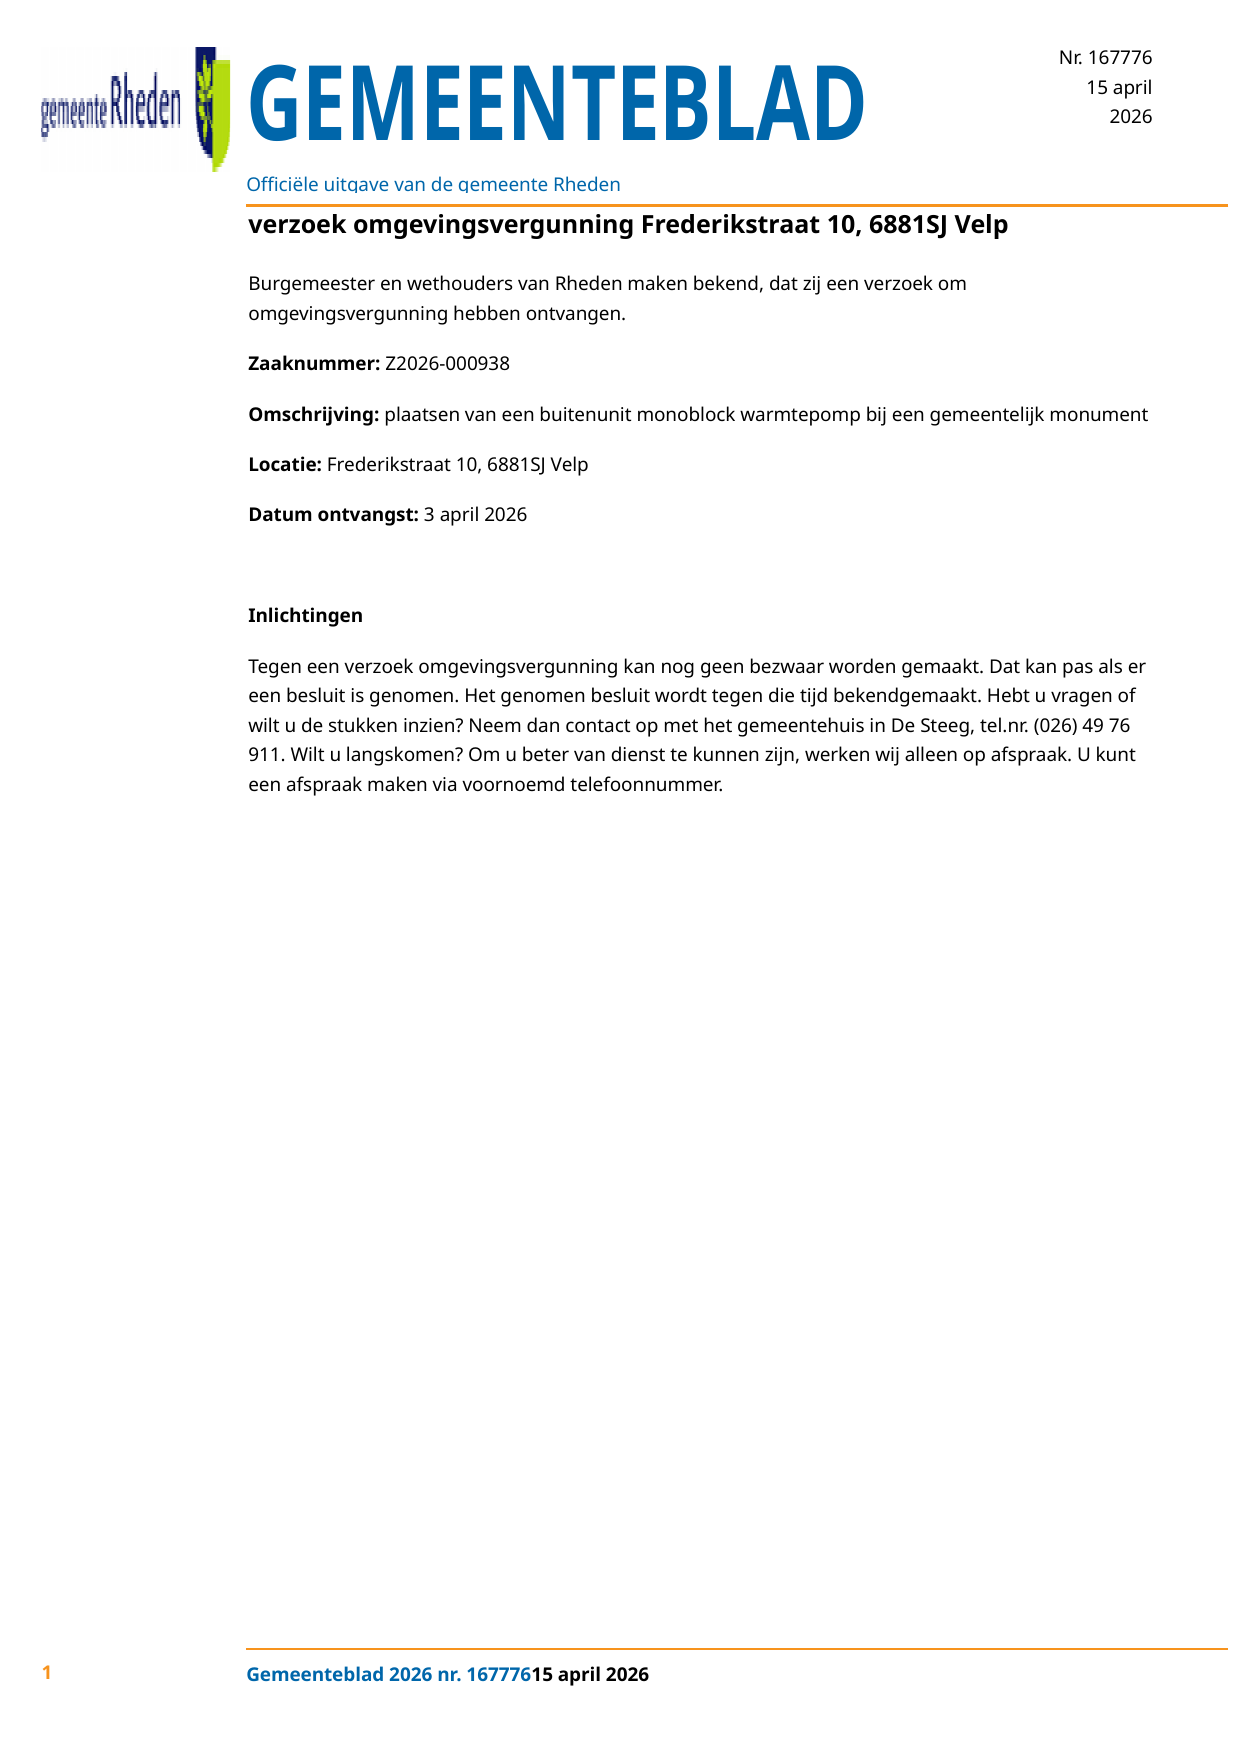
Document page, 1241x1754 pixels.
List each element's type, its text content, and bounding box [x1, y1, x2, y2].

text verzoek omgevingsvergunning Frederikstraat 10, 6881SJ Velp [248, 207, 1152, 241]
text Inlichtingen [248, 602, 1152, 628]
text Zaaknummer: Z2026-000938 [248, 350, 1152, 376]
text Burgemeester en wethouders van Rheden maken bekend, dat zij een verzoek om omgevingsvergunning hebben ontvangen. [248, 270, 1152, 326]
text Omschrijving: plaatsen van een buitenunit monoblock warmtepomp bij een gemeentelijk monument [248, 401, 1152, 426]
text Tegen een verzoek omgevingsvergunning kan nog geen bezwaar worden gemaakt. Dat kan pas als er een besluit is genomen. Het genomen besluit wordt tegen die tijd bekendgemaakt. Hebt u vragen of wilt u de stukken inzien? Neem dan contact op met het gemeentehuis in De Steeg, tel.nr. (026) 49 76 911. Wilt u langskomen? Om u beter van dienst te kunnen zijn, werken wij alleen op afspraak. U kunt een afspraak maken via voornoemd telefoonnummer. [248, 653, 1152, 797]
text Locatie: Frederikstraat 10, 6881SJ Velp [248, 451, 1152, 477]
picture [41, 47, 231, 172]
text Datum ontvangst: 3 april 2026 [248, 502, 1152, 527]
